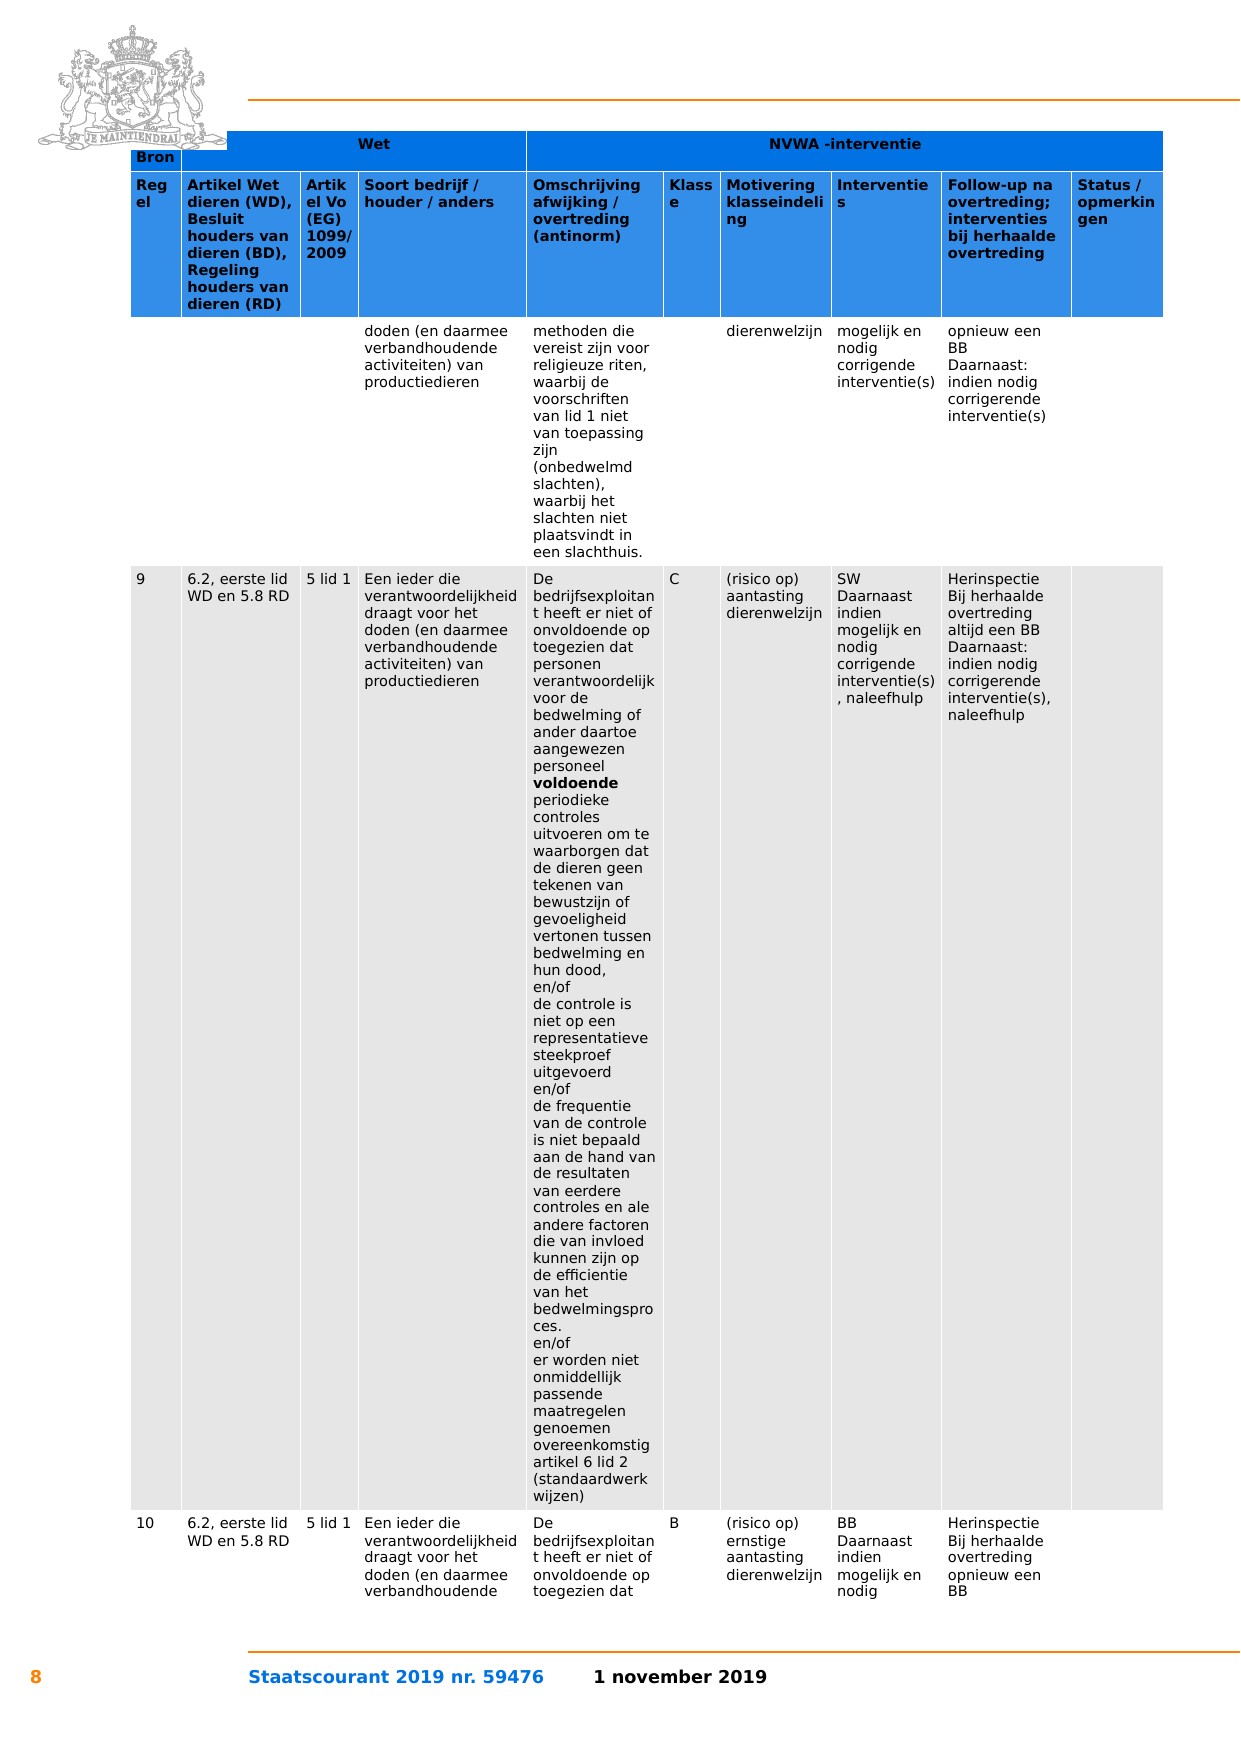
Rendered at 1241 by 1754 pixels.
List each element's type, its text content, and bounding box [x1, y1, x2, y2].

table_cell Herinspectie Bij herhaalde overtreding altijd een BB Daarnaast: indien nodig corrigerende interventie(s), naleefhulp [942, 566, 1071, 1510]
table_cell [182, 318, 300, 565]
table_cell Artikel Vo (EG) 1099/ 2009 [301, 172, 358, 317]
table_cell 9 [131, 566, 181, 1510]
table_cell 5 lid 1 [301, 566, 358, 1510]
table_cell [301, 318, 358, 565]
table_cell Interventies [832, 172, 941, 317]
table_cell B [664, 1511, 720, 1605]
table_cell Klasse [664, 172, 720, 317]
table_cell Artikel Wet dieren (WD), Besluit houders van dieren (BD), Regeling houders van dieren (RD) [182, 172, 300, 317]
table_cell [1072, 566, 1163, 1510]
table_cell [1072, 318, 1163, 565]
table_cell 6.2, eerste lid WD en 5.8 RD [182, 566, 300, 1510]
table_cell doden (en daarmee verbandhoudende activiteiten) van productiedieren [359, 318, 526, 565]
table_cell Een ieder die verantwoordelijkheid draagt voor het doden (en daarmee verbandhoudende activiteiten) van productiedieren [359, 566, 526, 1510]
table_cell [664, 318, 720, 565]
table_cell Herinspectie Bij herhaalde overtreding opnieuw een BB [942, 1511, 1071, 1605]
table_cell 10 [131, 1511, 181, 1605]
table_cell Soort bedrijf / houder / anders [359, 172, 526, 317]
table_cell BB Daarnaast indien mogelijk en nodig [832, 1511, 941, 1605]
table_cell Regel [131, 172, 181, 317]
table_cell Status / opmerkingen [1072, 172, 1163, 317]
table_cell Motivering klasseindeling [721, 172, 831, 317]
table_cell SW Daarnaast indien mogelijk en nodig corrigende interventie(s), naleefhulp [832, 566, 941, 1510]
table_header Bron [131, 150, 181, 171]
table_cell Follow-up na overtreding; interventies bij herhaalde overtreding [942, 172, 1071, 317]
table_cell Een ieder die verantwoordelijkheid draagt voor het doden (en daarmee verbandhoudende [359, 1511, 526, 1605]
table_header NVWA -interventie [527, 131, 1163, 171]
table_cell De bedrijfsexploitant heeft er niet of onvoldoende op toegezien dat personen verantwoordelijk voor de bedwelming of ander daartoe aangewezen personeel voldoende periodieke controles uitvoeren om te waarborgen dat de dieren geen tekenen van bewustzijn of gevoeligheid vertonen tussen bedwelming en hun dood, en/of de controle is niet op een representatieve steekproef uitgevoerd en/of de frequentie van de controle is niet bepaald aan de hand van de resultaten van eerdere controles en ale andere factoren die van invloed kunnen zijn op de efficientie van het bedwelmingsproces. en/of er worden niet onmiddellijk passende maatregelen genoemen overeenkomstig artikel 6 lid 2 (standaardwerkwijzen) [527, 566, 663, 1510]
table_cell dierenwelzijn [721, 318, 831, 565]
table_header Wet [182, 131, 526, 171]
table_cell De bedrijfsexploitant heeft er niet of onvoldoende op toegezien dat [527, 1511, 663, 1605]
table_cell (risico op) aantasting dierenwelzijn [721, 566, 831, 1510]
table_cell opnieuw een BB Daarnaast: indien nodig corrigerende interventie(s) [942, 318, 1071, 565]
table_cell 6.2, eerste lid WD en 5.8 RD [182, 1511, 300, 1605]
table_cell mogelijk en nodig corrigende interventie(s) [832, 318, 941, 565]
picture [38, 25, 227, 150]
table_cell [1072, 1511, 1163, 1605]
table_cell Omschrijving afwijking / overtreding (antinorm) [527, 172, 663, 317]
table_cell (risico op) ernstige aantasting dierenwelzijn [721, 1511, 831, 1605]
table_cell [131, 318, 181, 565]
table_cell C [664, 566, 720, 1510]
table_cell 5 lid 1 [301, 1511, 358, 1605]
table_cell methoden die vereist zijn voor religieuze riten, waarbij de voorschriften van lid 1 niet van toepassing zijn (onbedwelmd slachten), waarbij het slachten niet plaatsvindt in een slachthuis. [527, 318, 663, 565]
